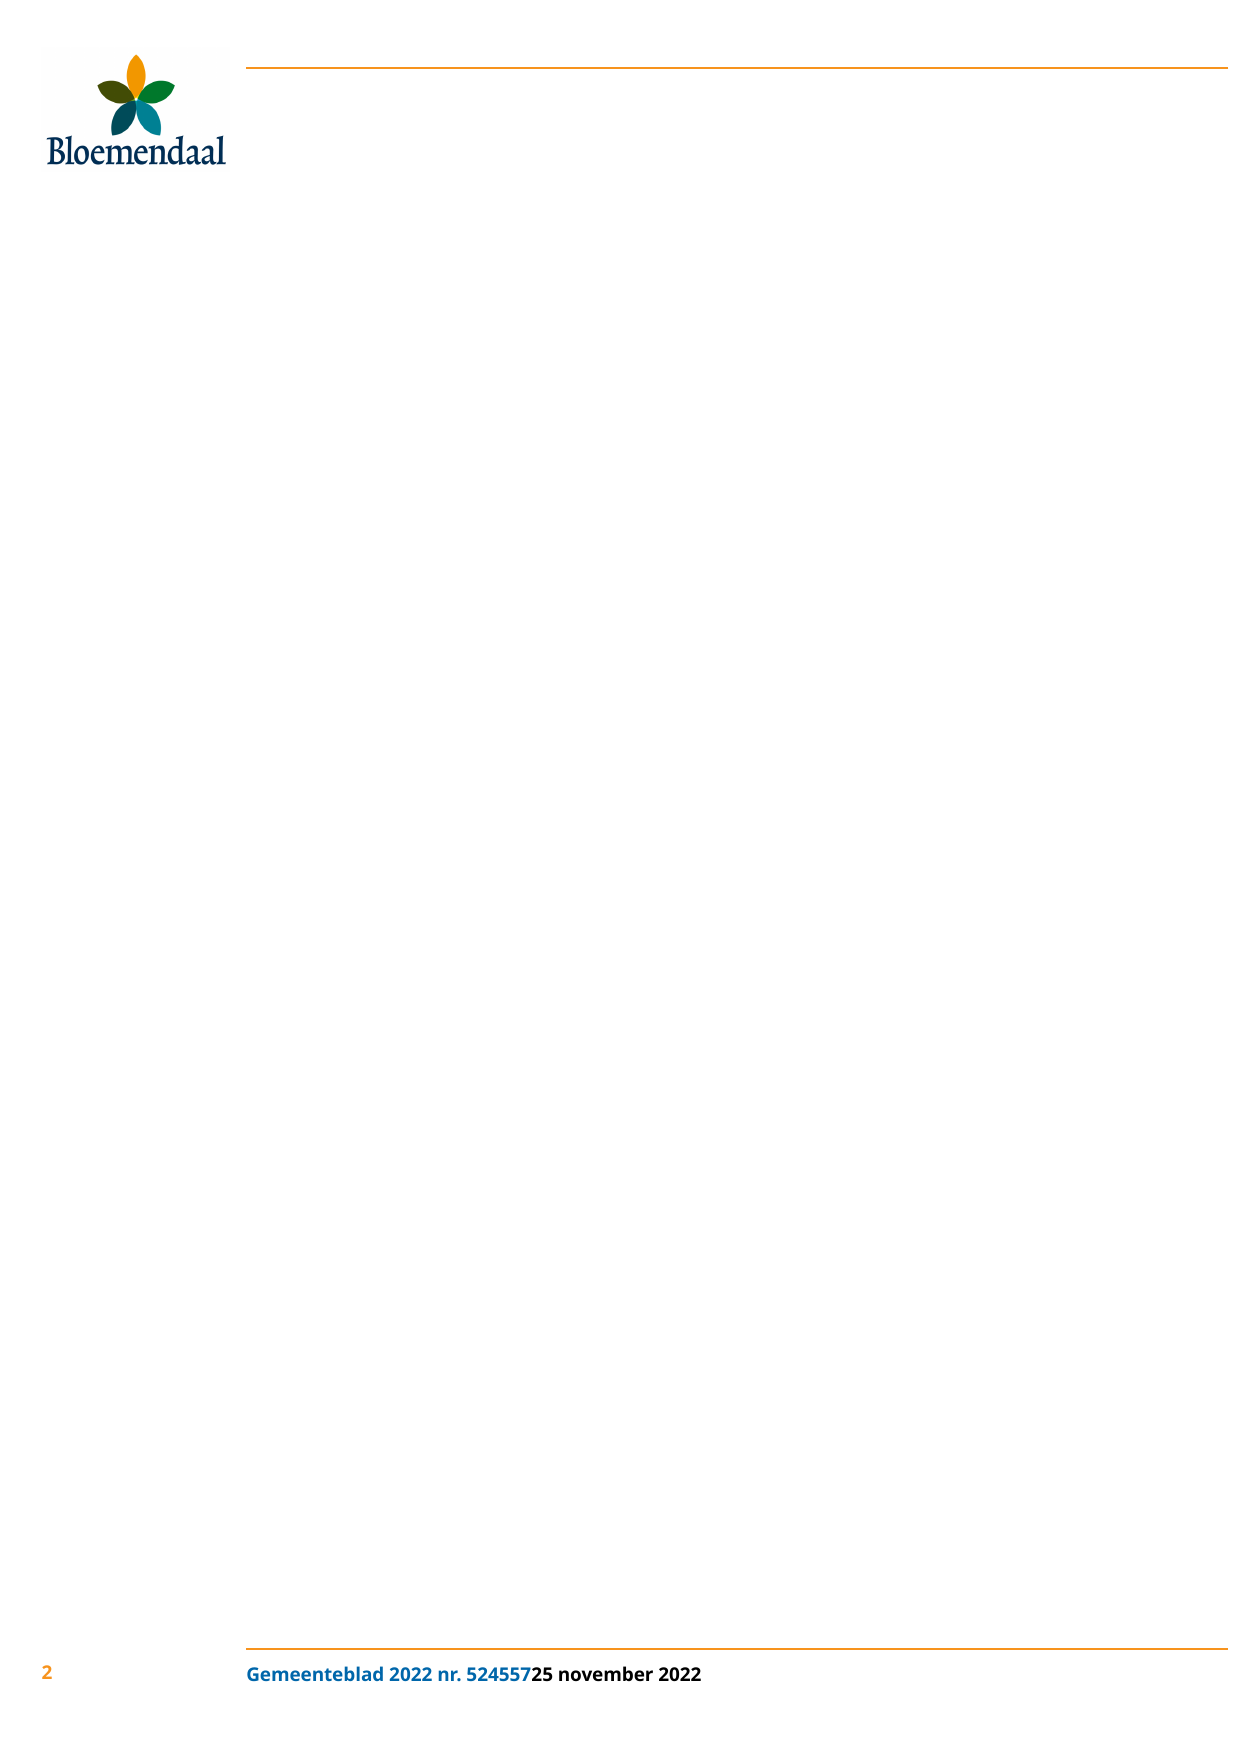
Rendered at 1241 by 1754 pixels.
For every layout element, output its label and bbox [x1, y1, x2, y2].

picture [41, 47, 231, 172]
